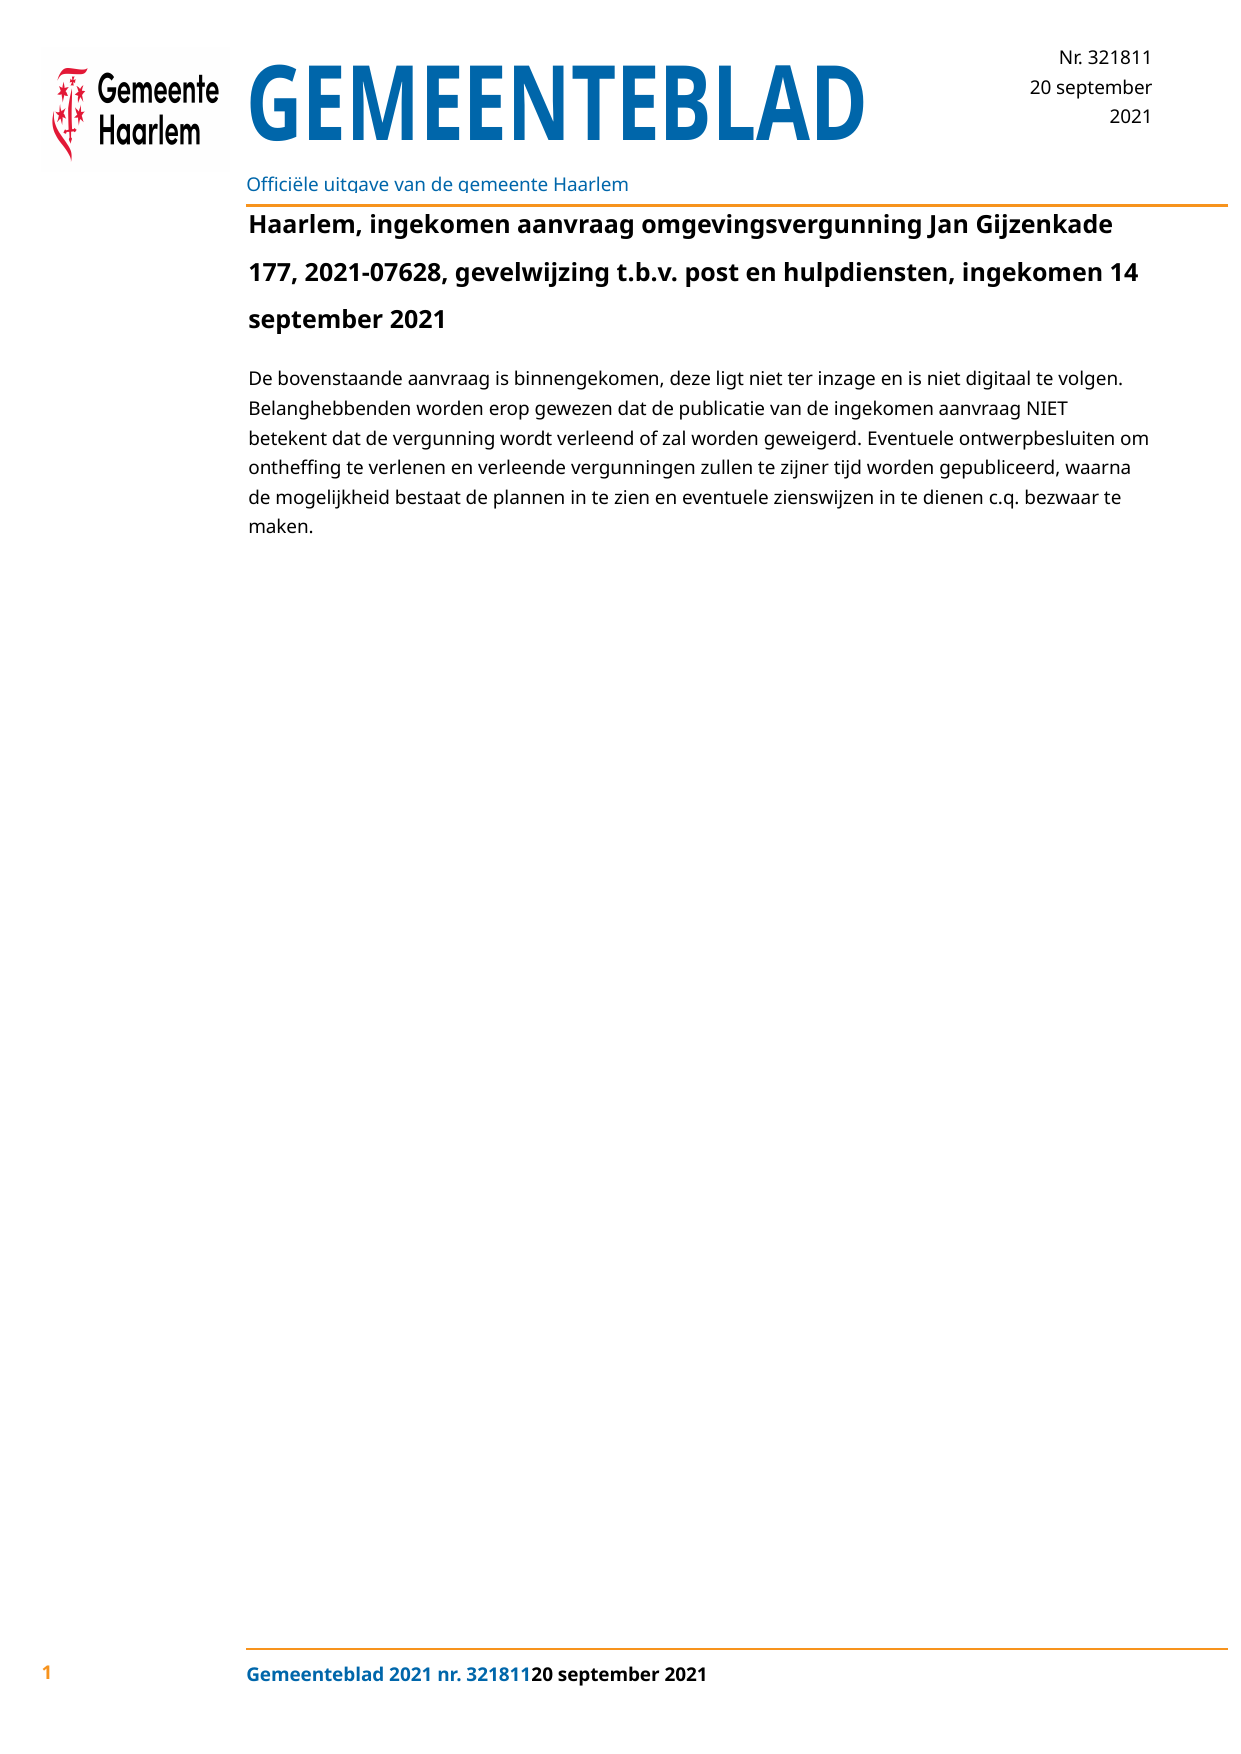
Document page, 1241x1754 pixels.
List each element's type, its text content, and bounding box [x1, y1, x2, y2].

picture [41, 47, 231, 172]
text De bovenstaande aanvraag is binnengekomen, deze ligt niet ter inzage en is niet digitaal te volgen. Belanghebbenden worden erop gewezen dat de publicatie van de ingekomen aanvraag NIET betekent dat de vergunning wordt verleend of zal worden geweigerd. Eventuele ontwerpbesluiten om ontheffing te verlenen en verleende vergunningen zullen te zijner tijd worden gepubliceerd, waarna de mogelijkheid bestaat de plannen in te zien en eventuele zienswijzen in te dienen c.q. bezwaar te maken. [248, 366, 1152, 539]
text Haarlem, ingekomen aanvraag omgevingsvergunning Jan Gijzenkade 177, 2021-07628, gevelwijzing t.b.v. post en hulpdiensten, ingekomen 14 september 2021 [248, 207, 1152, 336]
